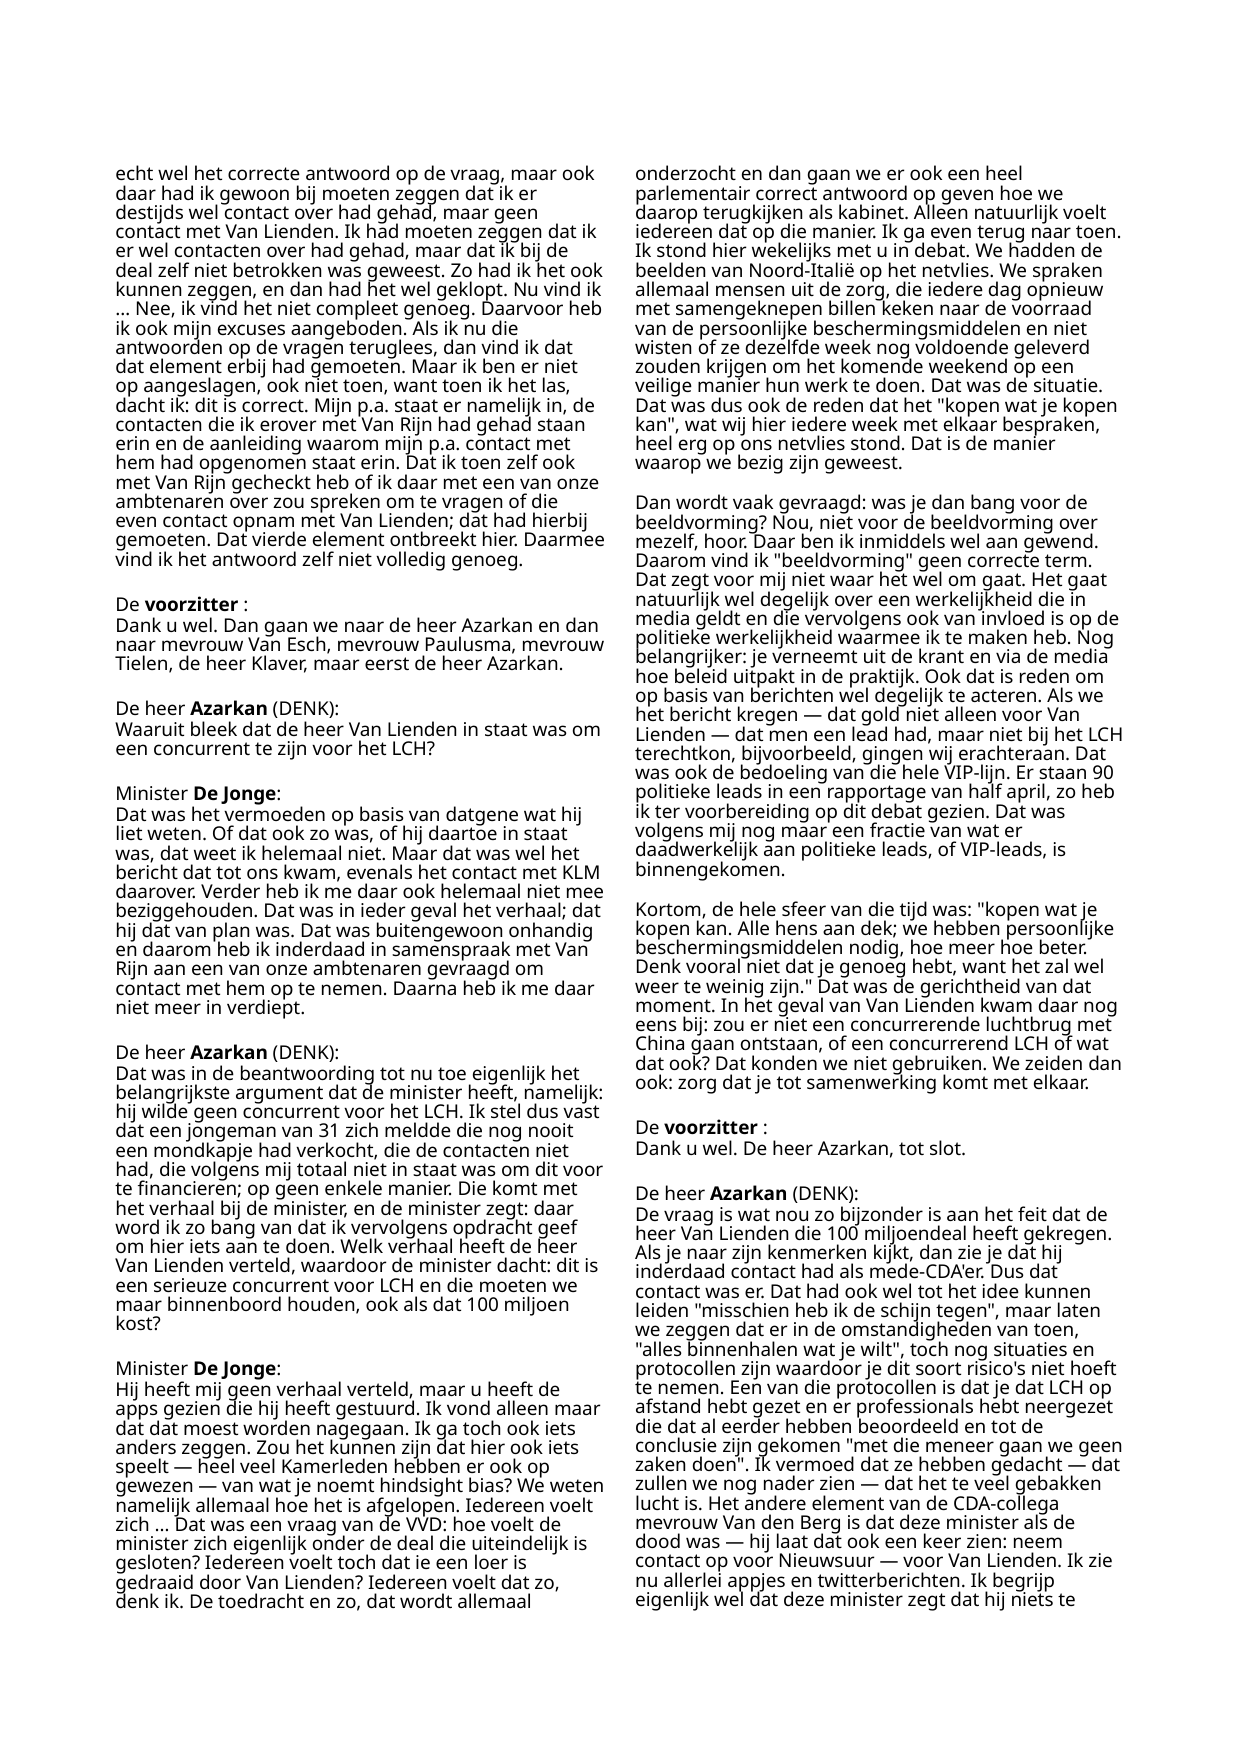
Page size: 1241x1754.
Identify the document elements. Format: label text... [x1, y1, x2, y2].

text Dat was in de beantwoording tot nu toe eigenlijk het belangrijkste argument dat de minister heeft, namelijk: hij wilde geen concurrent voor het LCH. Ik stel dus vast dat een jongeman van 31 zich meldde die nog nooit een mondkapje had verkocht, die de contacten niet had, die volgens mij totaal niet in staat was om dit voor te financieren; op geen enkele manier. Die komt met het verhaal bij de minister, en de minister zegt: daar word ik zo bang van dat ik vervolgens opdracht geef om hier iets aan te doen. Welk verhaal heeft de heer Van Lienden verteld, waardoor de minister dacht: dit is een serieuze concurrent voor LCH en die moeten we maar binnenboord houden, ook als dat 100 miljoen kost? [115, 1064, 605, 1334]
text Hij heeft mij geen verhaal verteld, maar u heeft de apps gezien die hij heeft gestuurd. Ik vond alleen maar dat dat moest worden nagegaan. Ik ga toch ook iets anders zeggen. Zou het kunnen zijn dat hier ook iets speelt — heel veel Kamerleden hebben er ook op gewezen — van wat je noemt hindsight bias? We weten namelijk allemaal hoe het is afgelopen. Iedereen voelt zich … Dat was een vraag van de VVD: hoe voelt de minister zich eigenlijk onder de deal die uiteindelijk is gesloten? Iedereen voelt toch dat ie een loer is gedraaid door Van Lienden? Iedereen voelt dat zo, denk ik. De toedracht en zo, dat wordt allemaal [115, 1381, 605, 1612]
text De voorzitter : [635, 1114, 1125, 1140]
text Kortom, de hele sfeer van die tijd was: "kopen wat je kopen kan. Alle hens aan dek; we hebben persoonlijke beschermingsmiddelen nodig, hoe meer hoe beter. Denk vooral niet dat je genoeg hebt, want het zal wel weer te weinig zijn." Dat was de gerichtheid van dat moment. In het geval van Van Lienden kwam daar nog eens bij: zou er niet een concurrerende luchtbrug met China gaan ontstaan, of een concurrerend LCH of wat dat ook? Dat konden we niet gebruiken. We zeiden dan ook: zorg dat je tot samenwerking komt met elkaar. [635, 901, 1125, 1093]
text De voorzitter : [115, 591, 605, 617]
text De heer Azarkan (DENK): [115, 1039, 605, 1064]
text De heer Azarkan (DENK): [115, 695, 605, 721]
text onderzocht en dan gaan we er ook een heel parlementair correct antwoord op geven hoe we daarop terugkijken als kabinet. Alleen natuurlijk voelt iedereen dat op die manier. Ik ga even terug naar toen. Ik stond hier wekelijks met u in debat. We hadden de beelden van Noord-Italië op het netvlies. We spraken allemaal mensen uit de zorg, die iedere dag opnieuw met samengeknepen billen keken naar de voorraad van de persoonlijke beschermingsmiddelen en niet wisten of ze dezelfde week nog voldoende geleverd zouden krijgen om het komende weekend op een veilige manier hun werk te doen. Dat was de situatie. Dat was dus ook de reden dat het "kopen wat je kopen kan", wat wij hier iedere week met elkaar bespraken, heel erg op ons netvlies stond. Dat is de manier waarop we bezig zijn geweest. [635, 165, 1125, 474]
text Dan wordt vaak gevraagd: was je dan bang voor de beeldvorming? Nou, niet voor de beeldvorming over mezelf, hoor. Daar ben ik inmiddels wel aan gewend. Daarom vind ik "beeldvorming" geen correcte term. Dat zegt voor mij niet waar het wel om gaat. Het gaat natuurlijk wel degelijk over een werkelijkheid die in media geldt en die vervolgens ook van invloed is op de politieke werkelijkheid waarmee ik te maken heb. Nog belangrijker: je verneemt uit de krant en via de media hoe beleid uitpakt in de praktijk. Ook dat is reden om op basis van berichten wel degelijk te acteren. Als we het bericht kregen — dat gold niet alleen voor Van Lienden — dat men een lead had, maar niet bij het LCH terechtkon, bijvoorbeeld, gingen wij erachteraan. Dat was ook de bedoeling van die hele VIP-lijn. Er staan 90 politieke leads in een rapportage van half april, zo heb ik ter voorbereiding op dit debat gezien. Dat was volgens mij nog maar een fractie van wat er daadwerkelijk aan politieke leads, of VIP-leads, is binnengekomen. [635, 494, 1125, 880]
text Waaruit bleek dat de heer Van Lienden in staat was om een concurrent te zijn voor het LCH? [115, 721, 605, 759]
text De vraag is wat nou zo bijzonder is aan het feit dat de heer Van Lienden die 100 miljoendeal heeft gekregen. Als je naar zijn kenmerken kijkt, dan zie je dat hij inderdaad contact had als mede-CDA'er. Dus dat contact was er. Dat had ook wel tot het idee kunnen leiden "misschien heb ik de schijn tegen", maar laten we zeggen dat er in de omstandigheden van toen, "alles binnenhalen wat je wilt", toch nog situaties en protocollen zijn waardoor je dit soort risico's niet hoeft te nemen. Een van die protocollen is dat je dat LCH op afstand hebt gezet en er professionals hebt neergezet die dat al eerder hebben beoordeeld en tot de conclusie zijn gekomen "met die meneer gaan we geen zaken doen". Ik vermoed dat ze hebben gedacht — dat zullen we nog nader zien — dat het te veel gebakken lucht is. Het andere element van de CDA-collega mevrouw Van den Berg is dat deze minister als de dood was — hij laat dat ook een keer zien: neem contact op voor Nieuwsuur — voor Van Lienden. Ik zie nu allerlei appjes en twitterberichten. Ik begrijp eigenlijk wel dat deze minister zegt dat hij niets te [635, 1206, 1125, 1610]
text De heer Azarkan (DENK): [635, 1180, 1125, 1206]
text Minister De Jonge: [115, 780, 605, 806]
text echt wel het correcte antwoord op de vraag, maar ook daar had ik gewoon bij moeten zeggen dat ik er destijds wel contact over had gehad, maar geen contact met Van Lienden. Ik had moeten zeggen dat ik er wel contacten over had gehad, maar dat ik bij de deal zelf niet betrokken was geweest. Zo had ik het ook kunnen zeggen, en dan had het wel geklopt. Nu vind ik … Nee, ik vind het niet compleet genoeg. Daarvoor heb ik ook mijn excuses aangeboden. Als ik nu die antwoorden op de vragen teruglees, dan vind ik dat dat element erbij had gemoeten. Maar ik ben er niet op aangeslagen, ook niet toen, want toen ik het las, dacht ik: dit is correct. Mijn p.a. staat er namelijk in, de contacten die ik erover met Van Rijn had gehad staan erin en de aanleiding waarom mijn p.a. contact met hem had opgenomen staat erin. Dat ik toen zelf ook met Van Rijn gecheckt heb of ik daar met een van onze ambtenaren over zou spreken om te vragen of die even contact opnam met Van Lienden; dat had hierbij gemoeten. Dat vierde element ontbreekt hier. Daarmee vind ik het antwoord zelf niet volledig genoeg. [115, 165, 605, 570]
text Dat was het vermoeden op basis van datgene wat hij liet weten. Of dat ook zo was, of hij daartoe in staat was, dat weet ik helemaal niet. Maar dat was wel het bericht dat tot ons kwam, evenals het contact met KLM daarover. Verder heb ik me daar ook helemaal niet mee beziggehouden. Dat was in ieder geval het verhaal; dat hij dat van plan was. Dat was buitengewoon onhandig en daarom heb ik inderdaad in samenspraak met Van Rijn aan een van onze ambtenaren gevraagd om contact met hem op te nemen. Daarna heb ik me daar niet meer in verdiept. [115, 806, 605, 1018]
text Dank u wel. De heer Azarkan, tot slot. [635, 1140, 1125, 1159]
text Minister De Jonge: [115, 1355, 605, 1381]
text Dank u wel. Dan gaan we naar de heer Azarkan en dan naar mevrouw Van Esch, mevrouw Paulusma, mevrouw Tielen, de heer Klaver, maar eerst de heer Azarkan. [115, 617, 605, 674]
